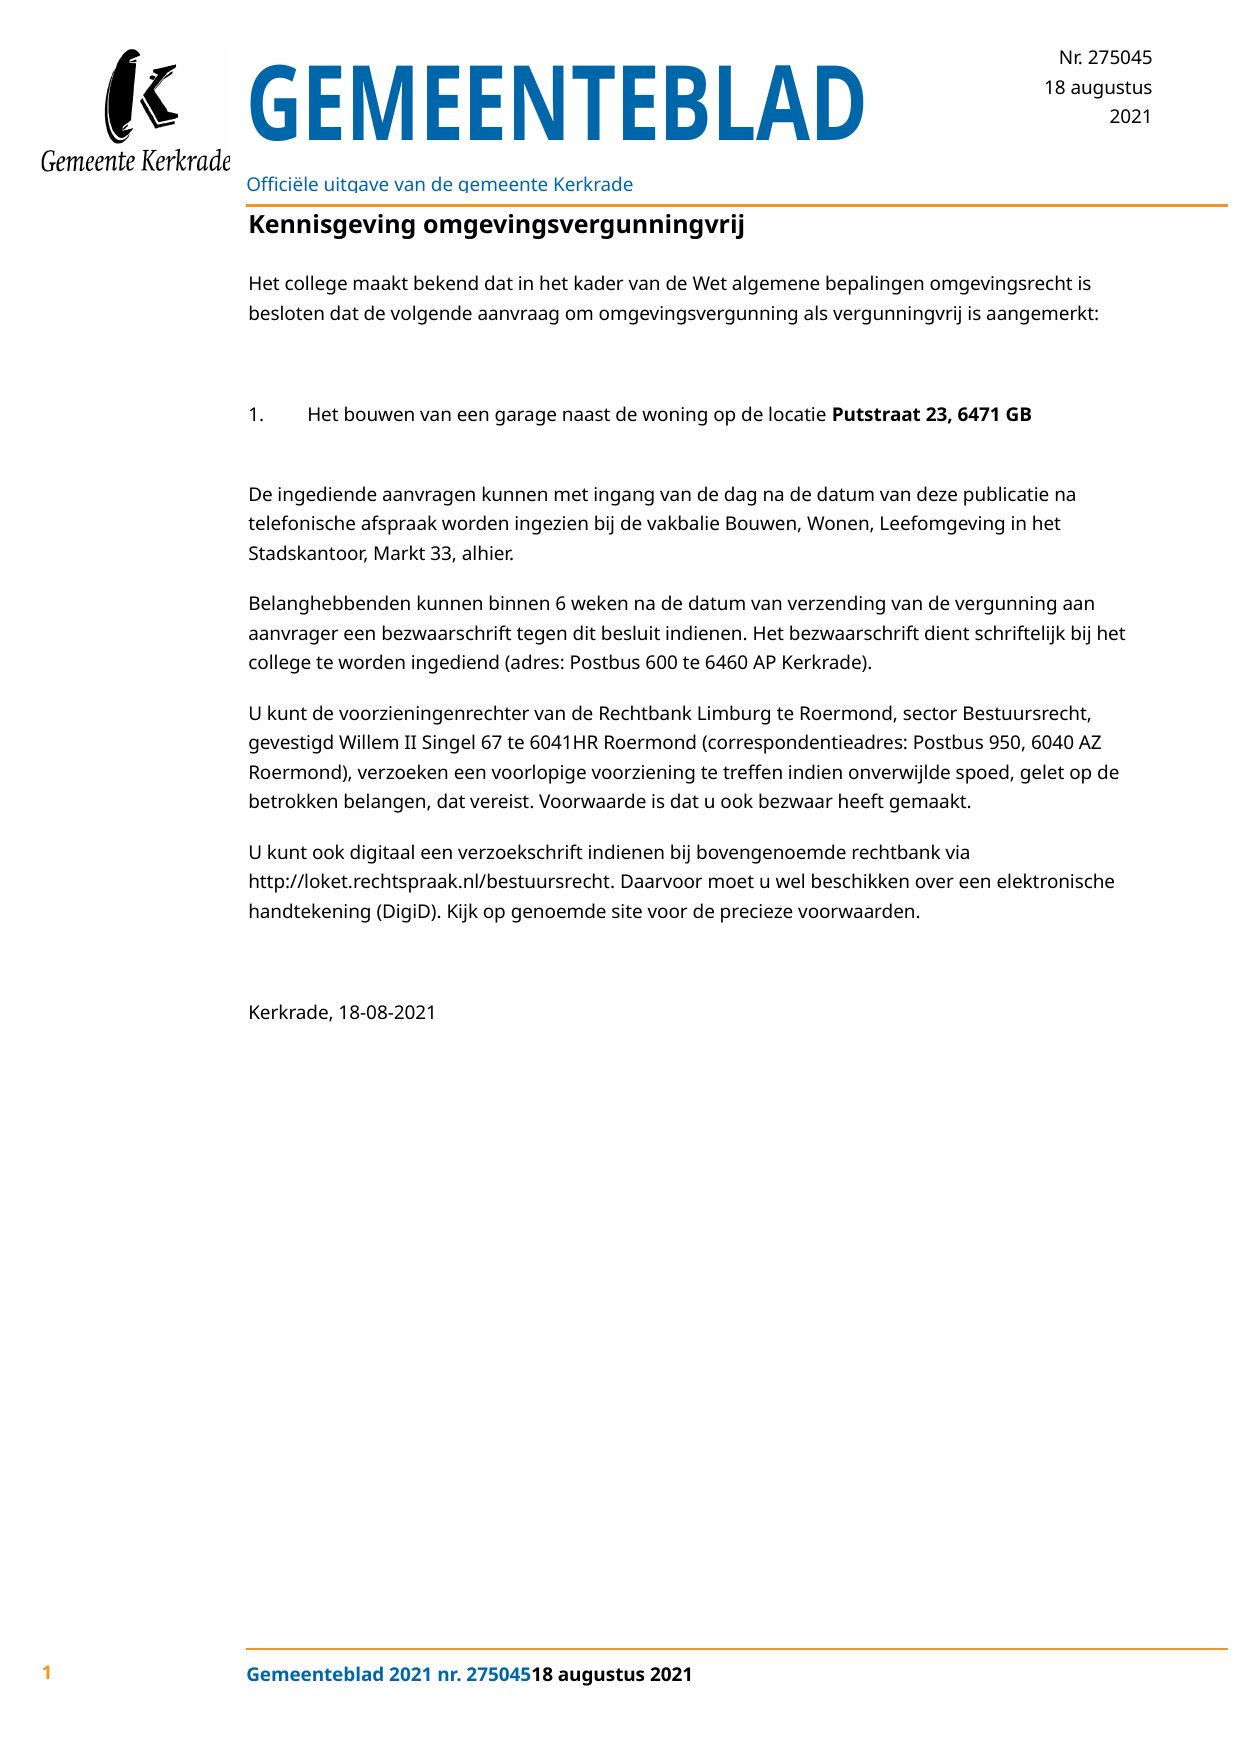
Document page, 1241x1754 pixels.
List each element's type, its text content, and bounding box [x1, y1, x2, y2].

text Kerkrade, 18-08-2021 [248, 999, 1152, 1025]
text U kunt ook digitaal een verzoekschrift indienen bij bovengenoemde rechtbank via http://loket.rechtspraak.nl/bestuursrecht. Daarvoor moet u wel beschikken over een elektronische handtekening (DigiD). Kijk op genoemde site voor de precieze voorwaarden. [248, 839, 1152, 924]
text U kunt de voorzieningenrechter van de Rechtbank Limburg te Roermond, sector Bestuursrecht, gevestigd Willem II Singel 67 te 6041HR Roermond (correspondentieadres: Postbus 950, 6040 AZ Roermond), verzoeken een voorlopige voorziening te treffen indien onverwijlde spoed, gelet op de betrokken belangen, dat vereist. Voorwaarde is dat u ook bezwaar heeft gemaakt. [248, 700, 1152, 814]
text Het college maakt bekend dat in het kader van de Wet algemene bepalingen omgevingsrecht is besloten dat de volgende aanvraag om omgevingsvergunning als vergunningvrij is aangemerkt: [248, 270, 1152, 326]
picture [41, 47, 231, 172]
text De ingediende aanvragen kunnen met ingang van de dag na de datum van deze publicatie na telefonische afspraak worden ingezien bij de vakbalie Bouwen, Wonen, Leefomgeving in het Stadskantoor, Markt 33, alhier. [248, 481, 1152, 566]
list Het bouwen van een garage naast de woning op de locatie Putstraat 23, 6471 GB [248, 401, 1152, 426]
text Belanghebbenden kunnen binnen 6 weken na de datum van verzending van de vergunning aan aanvrager een bezwaarschrift tegen dit besluit indienen. Het bezwaarschrift dient schriftelijk bij het college te worden ingediend (adres: Postbus 600 te 6460 AP Kerkrade). [248, 590, 1152, 675]
text Kennisgeving omgevingsvergunningvrij [248, 207, 1152, 241]
